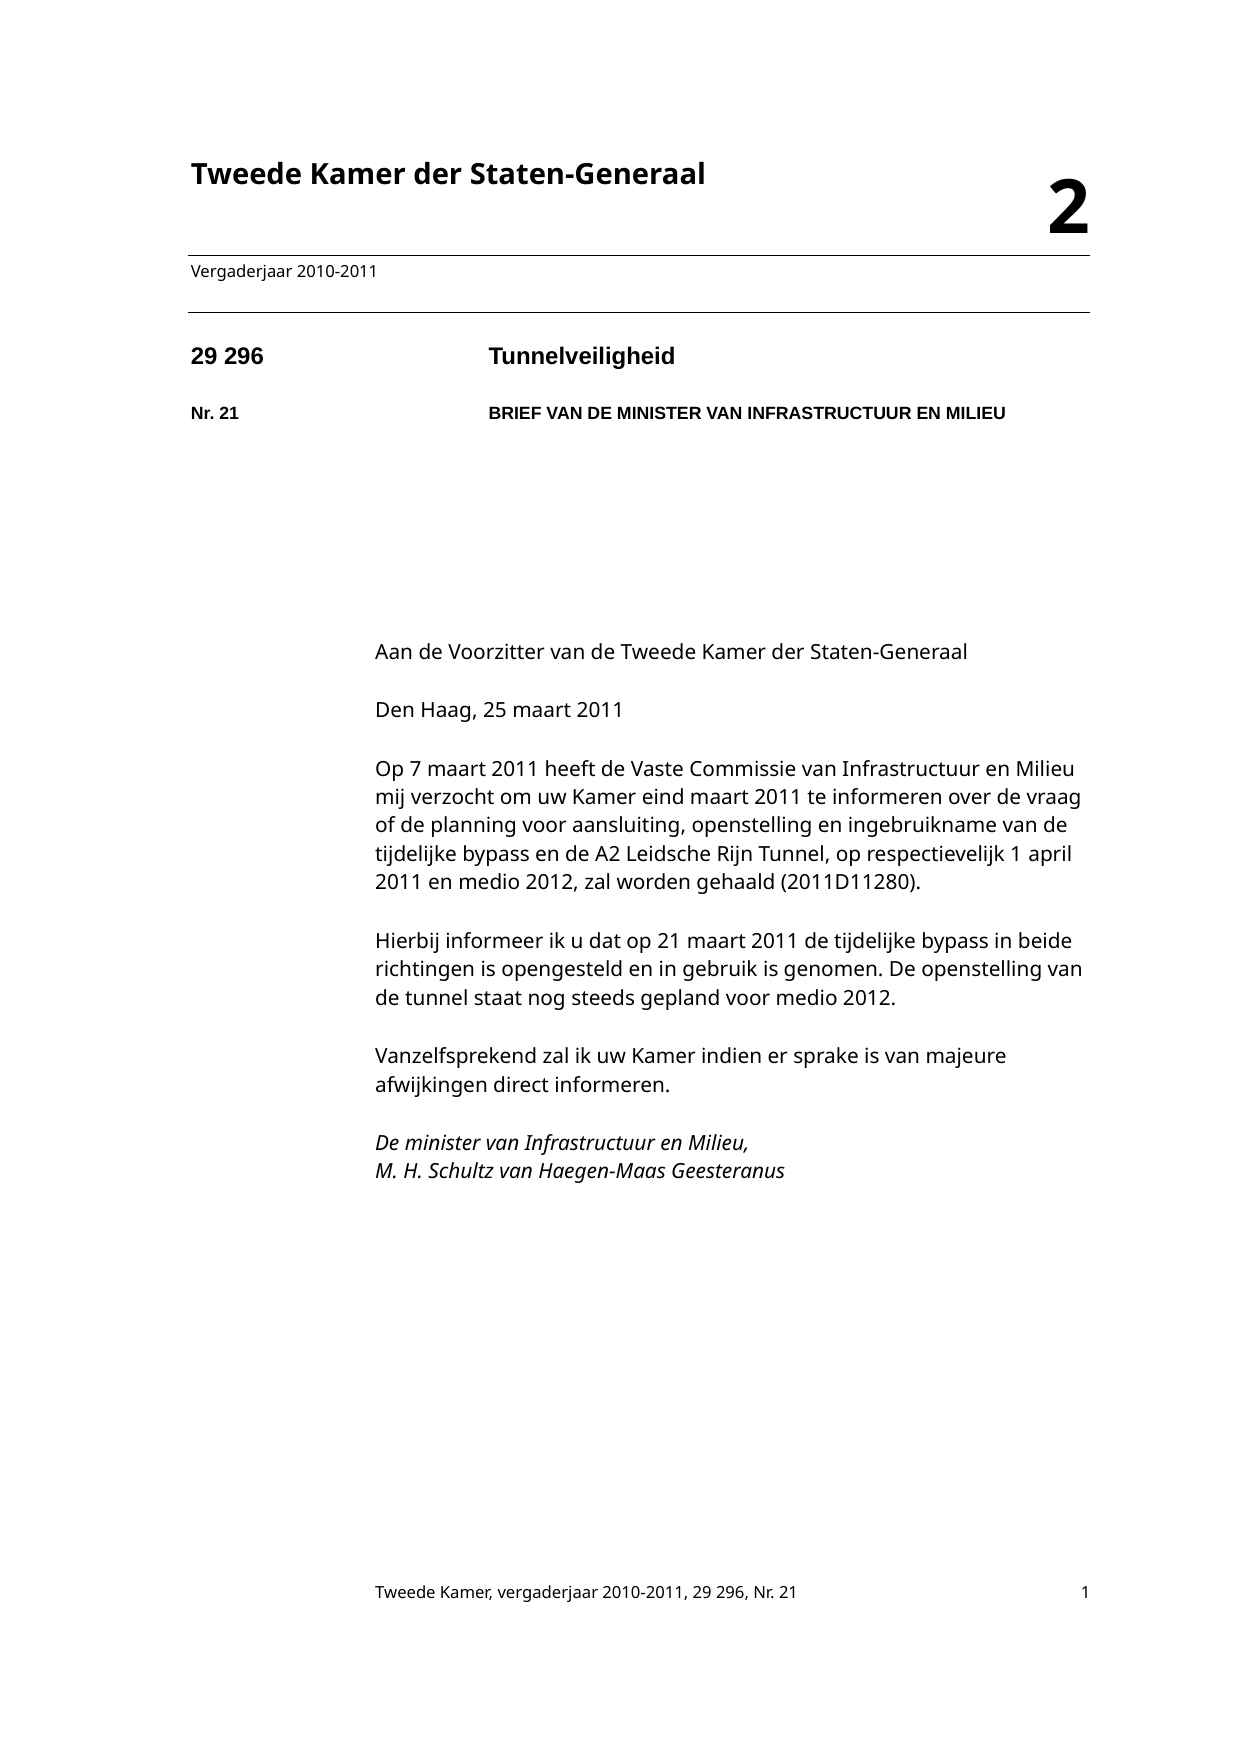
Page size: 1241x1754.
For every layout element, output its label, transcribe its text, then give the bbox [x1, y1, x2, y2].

table_header 2 [910, 150, 1090, 255]
text De minister van Infrastructuur en Milieu, [375, 1128, 1090, 1157]
table_cell BRIEF VAN DE MINISTER VAN INFRASTRUCTUUR EN MILIEU [485, 399, 1090, 518]
table_cell [485, 313, 1090, 339]
text Vanzelfsprekend zal ik uw Kamer indien er sprake is van majeure afwijkingen direct informeren. [375, 1041, 1090, 1098]
text M. H. Schultz van Haegen-Maas Geesteranus [375, 1157, 1090, 1185]
table_cell Nr. 21 [188, 399, 485, 518]
text of de planning voor aansluiting, openstelling en ingebruikname van de tijdelijke bypass en de A2 Leidsche Rijn Tunnel, op respectievelijk 1 april 2011 en medio 2012, zal worden gehaald (2011D11280). [375, 811, 1090, 896]
text Aan de Voorzitter van de Tweede Kamer der Staten-Generaal [375, 637, 1090, 665]
text Op 7 maart 2011 heeft de Vaste Commissie van Infrastructuur en Milieu mij verzocht om uw Kamer eind maart 2011 te informeren over de vraag [375, 754, 1090, 811]
text Hierbij informeer ik u dat op 21 maart 2011 de tijdelijke bypass in beide richtingen is opengesteld en in gebruik is genomen. De openstelling van de tunnel staat nog steeds gepland voor medio 2012. [375, 926, 1090, 1011]
text Den Haag, 25 maart 2011 [375, 695, 1090, 724]
table_cell [485, 256, 1090, 312]
table_cell Tunnelveiligheid [485, 339, 1090, 399]
table_cell [188, 313, 485, 339]
table_header Tweede Kamer der Staten-Generaal [188, 150, 909, 255]
table_cell Vergaderjaar 2010-2011 [188, 256, 485, 312]
table_cell 29 296 [188, 339, 485, 399]
